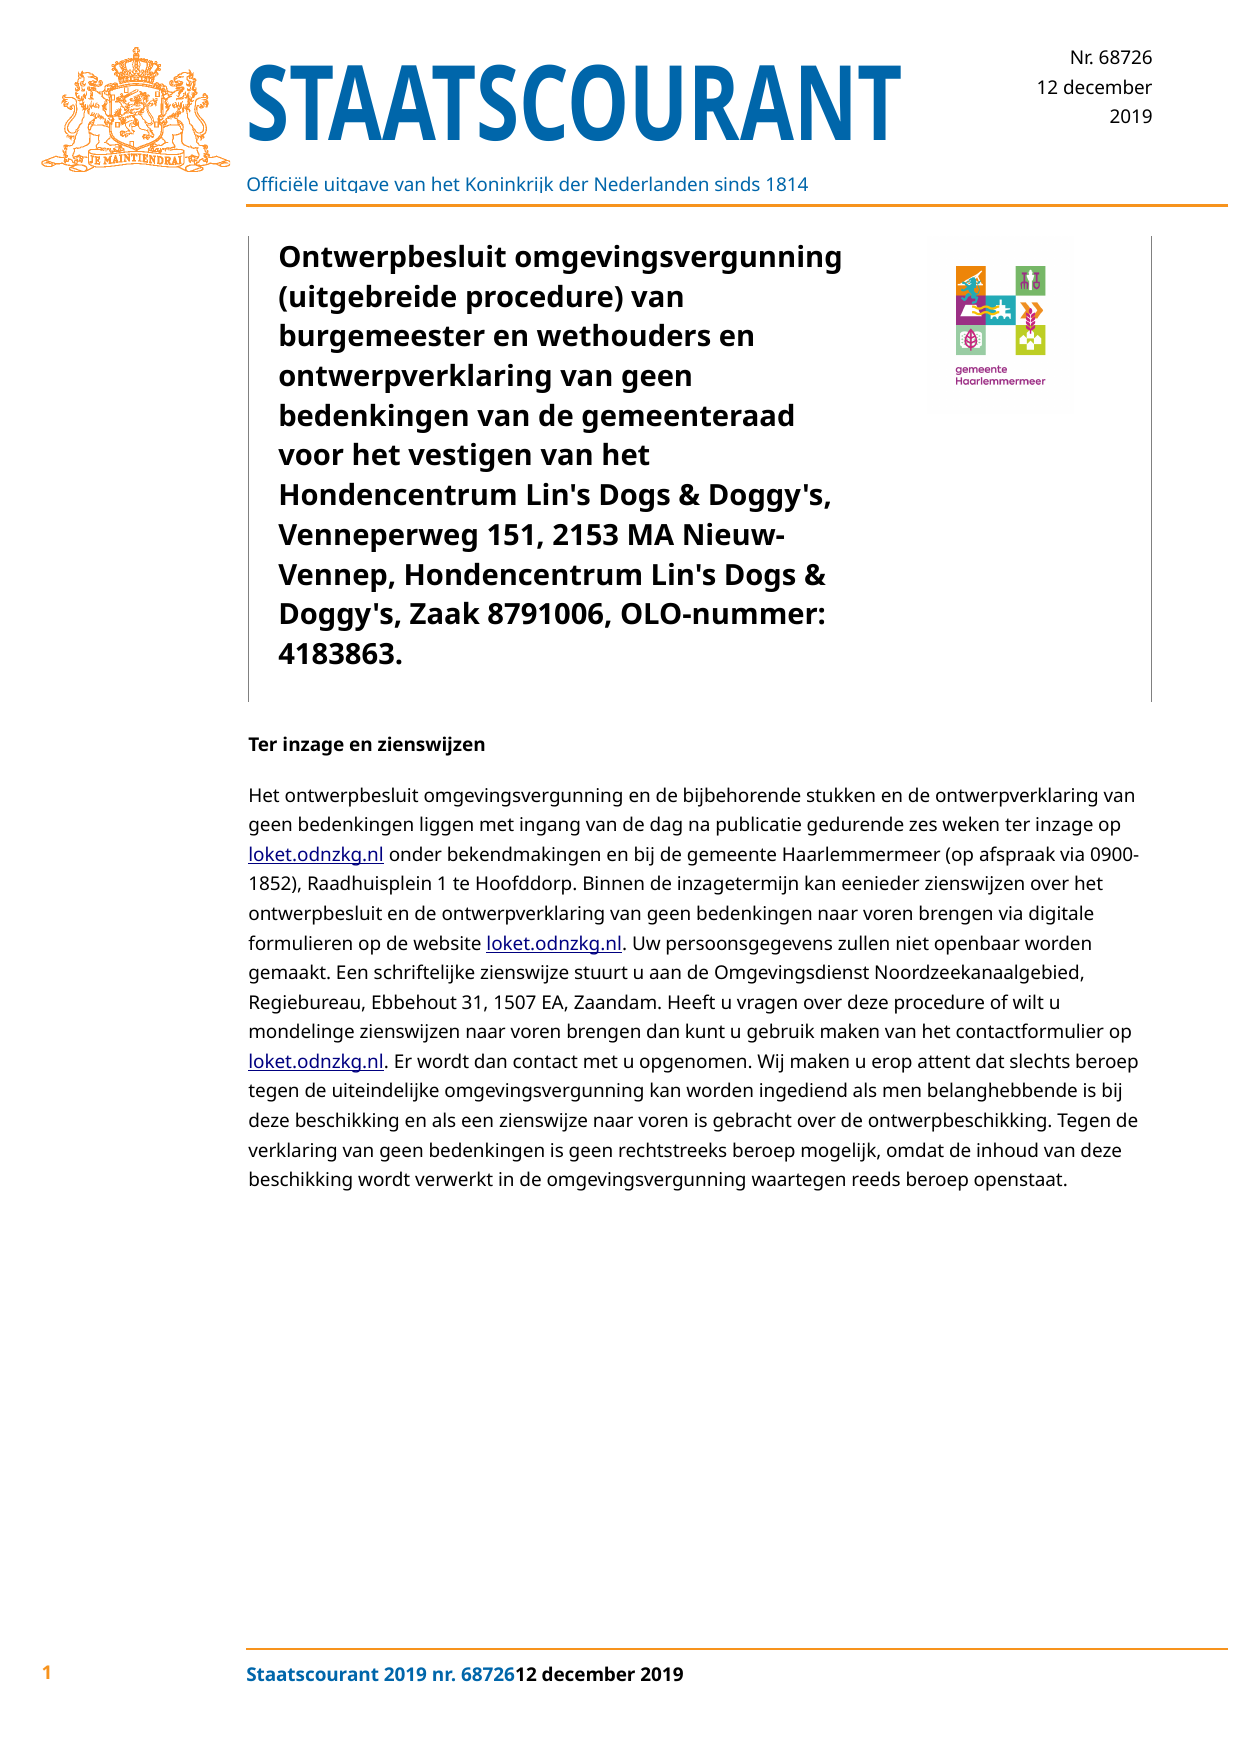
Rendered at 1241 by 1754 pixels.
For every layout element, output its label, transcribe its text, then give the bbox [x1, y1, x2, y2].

picture [41, 47, 231, 172]
picture [926, 236, 1075, 414]
table_header [1075, 236, 1151, 413]
text Het ontwerpbesluit omgevingsvergunning en de bijbehorende stukken en de ontwerpverklaring van geen bedenkingen liggen met ingang van de dag na publicatie gedurende zes weken ter inzage op loket.odnzkg.nl onder bekendmakingen en bij de gemeente Haarlemmermeer (op afspraak via 0900-1852), Raadhuisplein 1 te Hoofddorp. Binnen de inzagetermijn kan eenieder zienswijzen over het ontwerpbesluit en de ontwerpverklaring van geen bedenkingen naar voren brengen via digitale formulieren op de website loket.odnzkg.nl. Uw persoonsgegevens zullen niet openbaar worden gemaakt. Een schriftelijke zienswijze stuurt u aan de Omgevingsdienst Noordzeekanaalgebied, Regiebureau, Ebbehout 31, 1507 EA, Zaandam. Heeft u vragen over deze procedure of wilt u mondelinge zienswijzen naar voren brengen dan kunt u gebruik maken van het contactformulier op loket.odnzkg.nl. Er wordt dan contact met u opgenomen. Wij maken u erop attent dat slechts beroep tegen de uiteindelijke omgevingsvergunning kan worden ingediend als men belanghebbende is bij deze beschikking en als een zienswijze naar voren is gebracht over de ontwerpbeschikking. Tegen de verklaring van geen bedenkingen is geen rechtstreeks beroep mogelijk, omdat de inhoud van deze beschikking wordt verwerkt in de omgevingsvergunning waartegen reeds beroep openstaat. [248, 782, 1152, 1192]
table_header [850, 414, 1151, 702]
table_header Ontwerpbesluit omgevingsvergunning (uitgebreide procedure) van burgemeester en wethouders en ontwerpverklaring van geen bedenkingen van de gemeenteraad voor het vestigen van het Hondencentrum Lin's Dogs & Doggy's, Venneperweg 151, 2153 MA Nieuw-Vennep, Hondencentrum Lin's Dogs & Doggy's, Zaak 8791006, OLO-nummer: 4183863. [249, 236, 850, 702]
table_header [850, 236, 926, 413]
text Ter inzage en zienswijzen [248, 731, 1152, 757]
